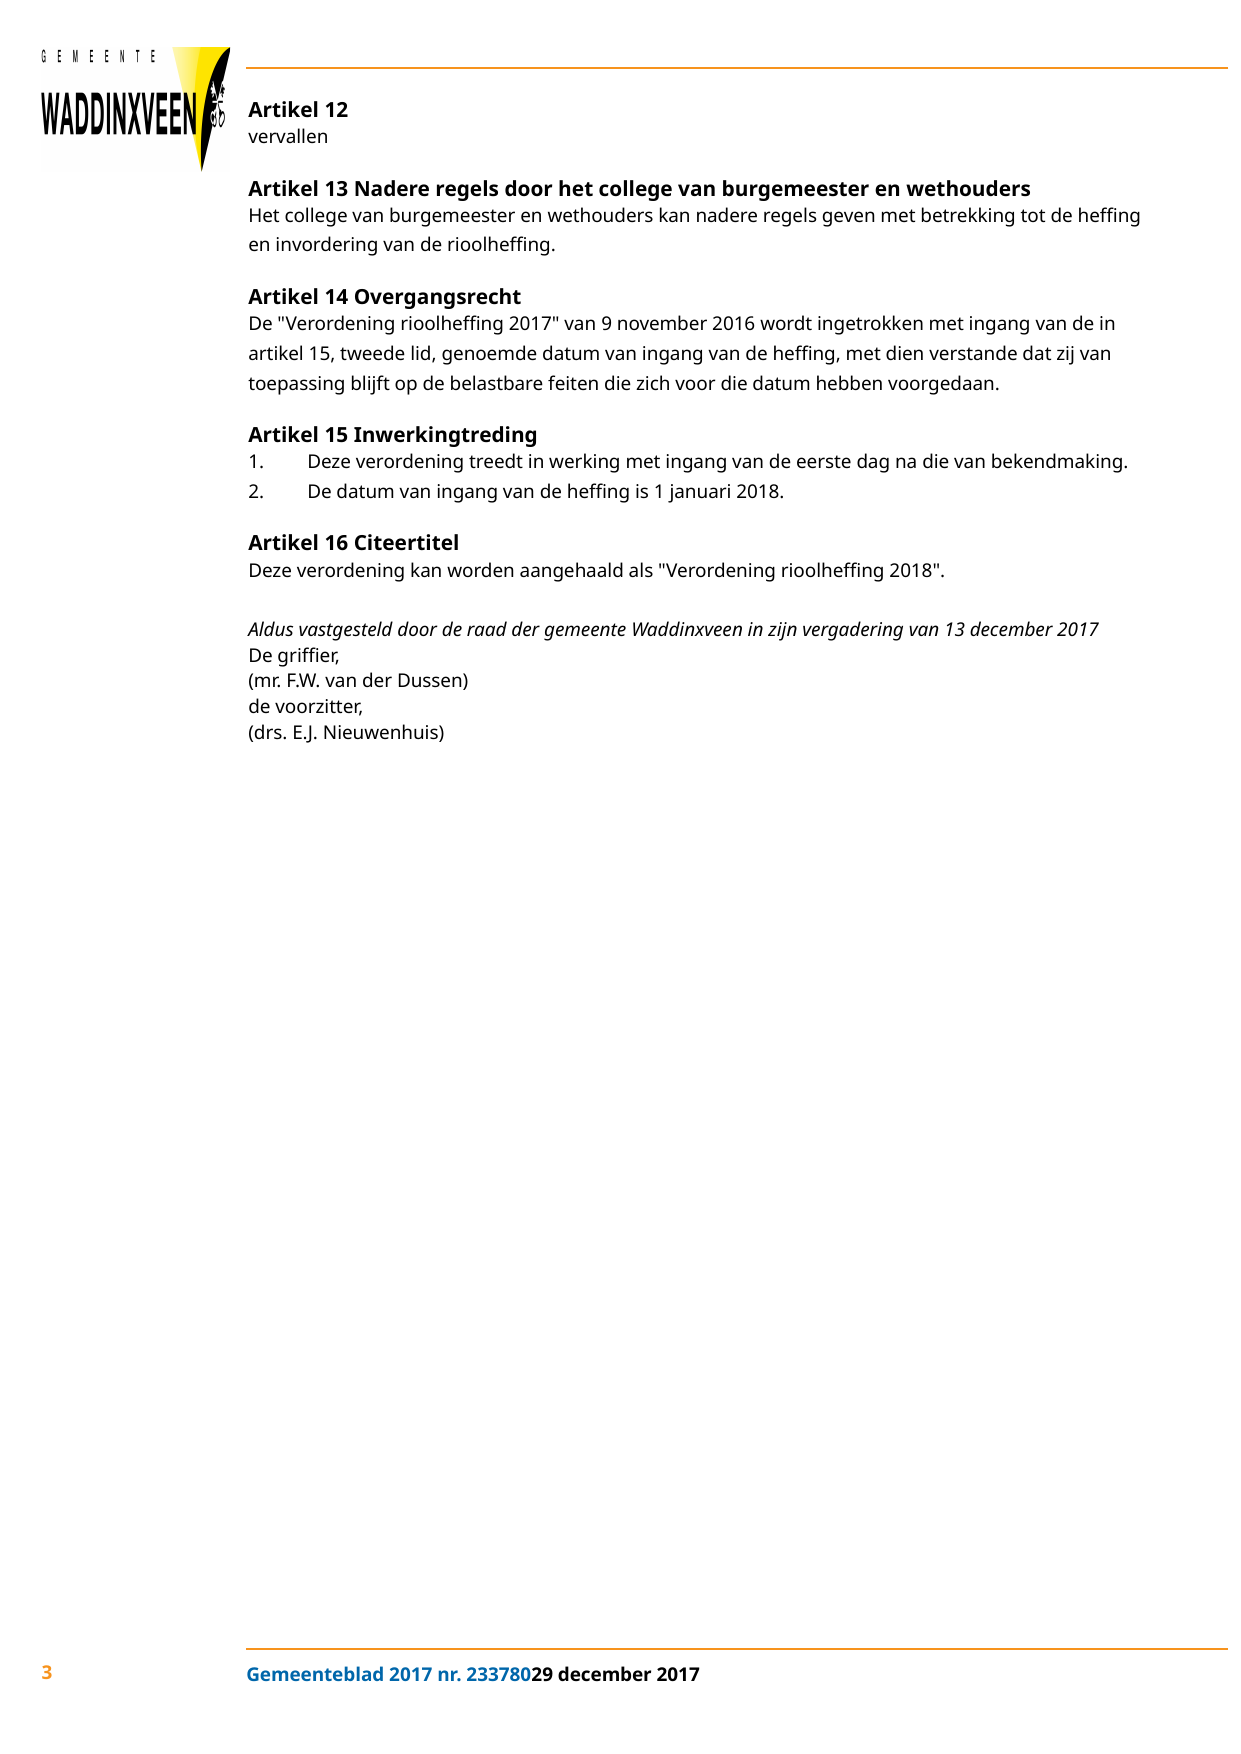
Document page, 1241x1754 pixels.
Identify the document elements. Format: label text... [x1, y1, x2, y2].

text Artikel 13 Nadere regels door het college van burgemeester en wethouders [248, 174, 1152, 202]
text Artikel 15 Inwerkingtreding [248, 420, 1152, 448]
text Artikel 16 Citeertitel [248, 528, 1152, 557]
text Artikel 12 [248, 95, 1152, 123]
text vervallen [248, 123, 1152, 149]
text Deze verordening kan worden aangehaald als "Verordening rioolheffing 2018". [248, 557, 1152, 583]
text de voorzitter, [248, 693, 1152, 719]
text (mr. F.W. van der Dussen) [248, 668, 1152, 693]
text Artikel 14 Overgangsrecht [248, 282, 1152, 311]
list De datum van ingang van de heffing is 1 januari 2018. [248, 478, 1152, 504]
text Aldus vastgesteld door de raad der gemeente Waddinxveen in zijn vergadering van 13 december 2017 [248, 616, 1152, 642]
text Het college van burgemeester en wethouders kan nadere regels geven met betrekking tot de heffing en invordering van de rioolheffing. [248, 202, 1152, 257]
text De griffier, [248, 642, 1152, 668]
text (drs. E.J. Nieuwenhuis) [248, 719, 1152, 745]
list Deze verordening treedt in werking met ingang van de eerste dag na die van bekendmaking. [248, 448, 1152, 474]
picture [41, 47, 231, 172]
text De "Verordening rioolheffing 2017" van 9 november 2016 wordt ingetrokken met ingang van de in artikel 15, tweede lid, genoemde datum van ingang van de heffing, met dien verstande dat zij van toepassing blijft op de belastbare feiten die zich voor die datum hebben voorgedaan. [248, 311, 1152, 395]
